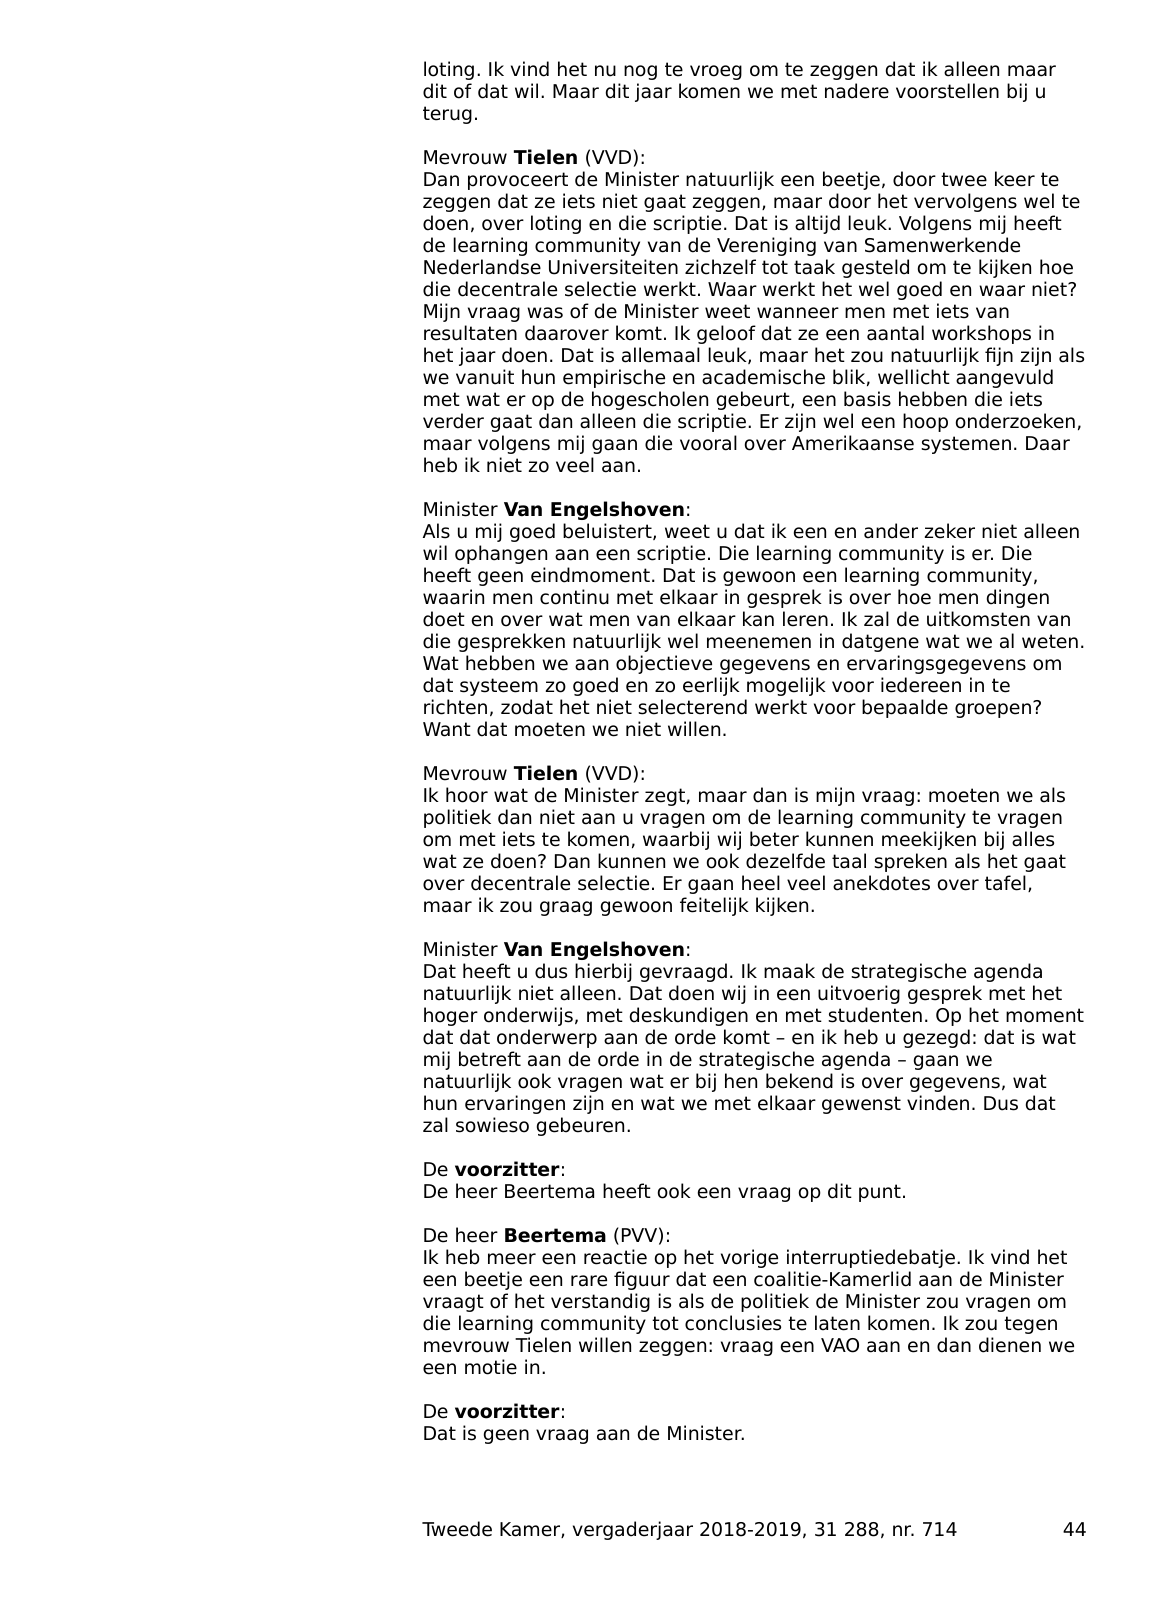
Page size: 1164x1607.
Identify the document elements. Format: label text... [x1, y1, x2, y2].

text loting. Ik vind het nu nog te vroeg om te zeggen dat ik alleen maar dit of dat wil. Maar dit jaar komen we met nadere voorstellen bij u terug. [422, 59, 1087, 125]
text Mevrouw Tielen (VVD): [422, 763, 1087, 785]
text Minister Van Engelshoven: [422, 499, 1087, 521]
text Minister Van Engelshoven: [422, 939, 1087, 961]
text De voorzitter: [422, 1401, 1087, 1423]
text De heer Beertema (PVV): [422, 1225, 1087, 1247]
text De voorzitter: [422, 1159, 1087, 1181]
text Als u mij goed beluistert, weet u dat ik een en ander zeker niet alleen wil ophangen aan een scriptie. Die learning community is er. Die heeft geen eindmoment. Dat is gewoon een learning community, waarin men continu met elkaar in gesprek is over hoe men dingen doet en over wat men van elkaar kan leren. Ik zal de uitkomsten van die gesprekken natuurlijk wel meenemen in datgene wat we al weten. Wat hebben we aan objectieve gegevens en ervaringsgegevens om dat systeem zo goed en zo eerlijk mogelijk voor iedereen in te richten, zodat het niet selecterend werkt voor bepaalde groepen? Want dat moeten we niet willen. [422, 521, 1087, 741]
text Dan provoceert de Minister natuurlijk een beetje, door twee keer te zeggen dat ze iets niet gaat zeggen, maar door het vervolgens wel te doen, over loting en die scriptie. Dat is altijd leuk. Volgens mij heeft de learning community van de Vereniging van Samenwerkende Nederlandse Universiteiten zichzelf tot taak gesteld om te kijken hoe die decentrale selectie werkt. Waar werkt het wel goed en waar niet? Mijn vraag was of de Minister weet wanneer men met iets van resultaten daarover komt. Ik geloof dat ze een aantal workshops in het jaar doen. Dat is allemaal leuk, maar het zou natuurlijk fijn zijn als we vanuit hun empirische en academische blik, wellicht aangevuld met wat er op de hogescholen gebeurt, een basis hebben die iets verder gaat dan alleen die scriptie. Er zijn wel een hoop onderzoeken, maar volgens mij gaan die vooral over Amerikaanse systemen. Daar heb ik niet zo veel aan. [422, 169, 1087, 477]
text De heer Beertema heeft ook een vraag op dit punt. [422, 1181, 1087, 1203]
text Ik hoor wat de Minister zegt, maar dan is mijn vraag: moeten we als politiek dan niet aan u vragen om de learning community te vragen om met iets te komen, waarbij wij beter kunnen meekijken bij alles wat ze doen? Dan kunnen we ook dezelfde taal spreken als het gaat over decentrale selectie. Er gaan heel veel anekdotes over tafel, maar ik zou graag gewoon feitelijk kijken. [422, 785, 1087, 917]
text Ik heb meer een reactie op het vorige interruptiedebatje. Ik vind het een beetje een rare figuur dat een coalitie-Kamerlid aan de Minister vraagt of het verstandig is als de politiek de Minister zou vragen om die learning community tot conclusies te laten komen. Ik zou tegen mevrouw Tielen willen zeggen: vraag een VAO aan en dan dienen we een motie in. [422, 1247, 1087, 1379]
text Mevrouw Tielen (VVD): [422, 147, 1087, 169]
text Dat is geen vraag aan de Minister. [422, 1423, 1087, 1445]
text Dat heeft u dus hierbij gevraagd. Ik maak de strategische agenda natuurlijk niet alleen. Dat doen wij in een uitvoerig gesprek met het hoger onderwijs, met deskundigen en met studenten. Op het moment dat dat onderwerp aan de orde komt – en ik heb u gezegd: dat is wat mij betreft aan de orde in de strategische agenda – gaan we natuurlijk ook vragen wat er bij hen bekend is over gegevens, wat hun ervaringen zijn en wat we met elkaar gewenst vinden. Dus dat zal sowieso gebeuren. [422, 961, 1087, 1137]
